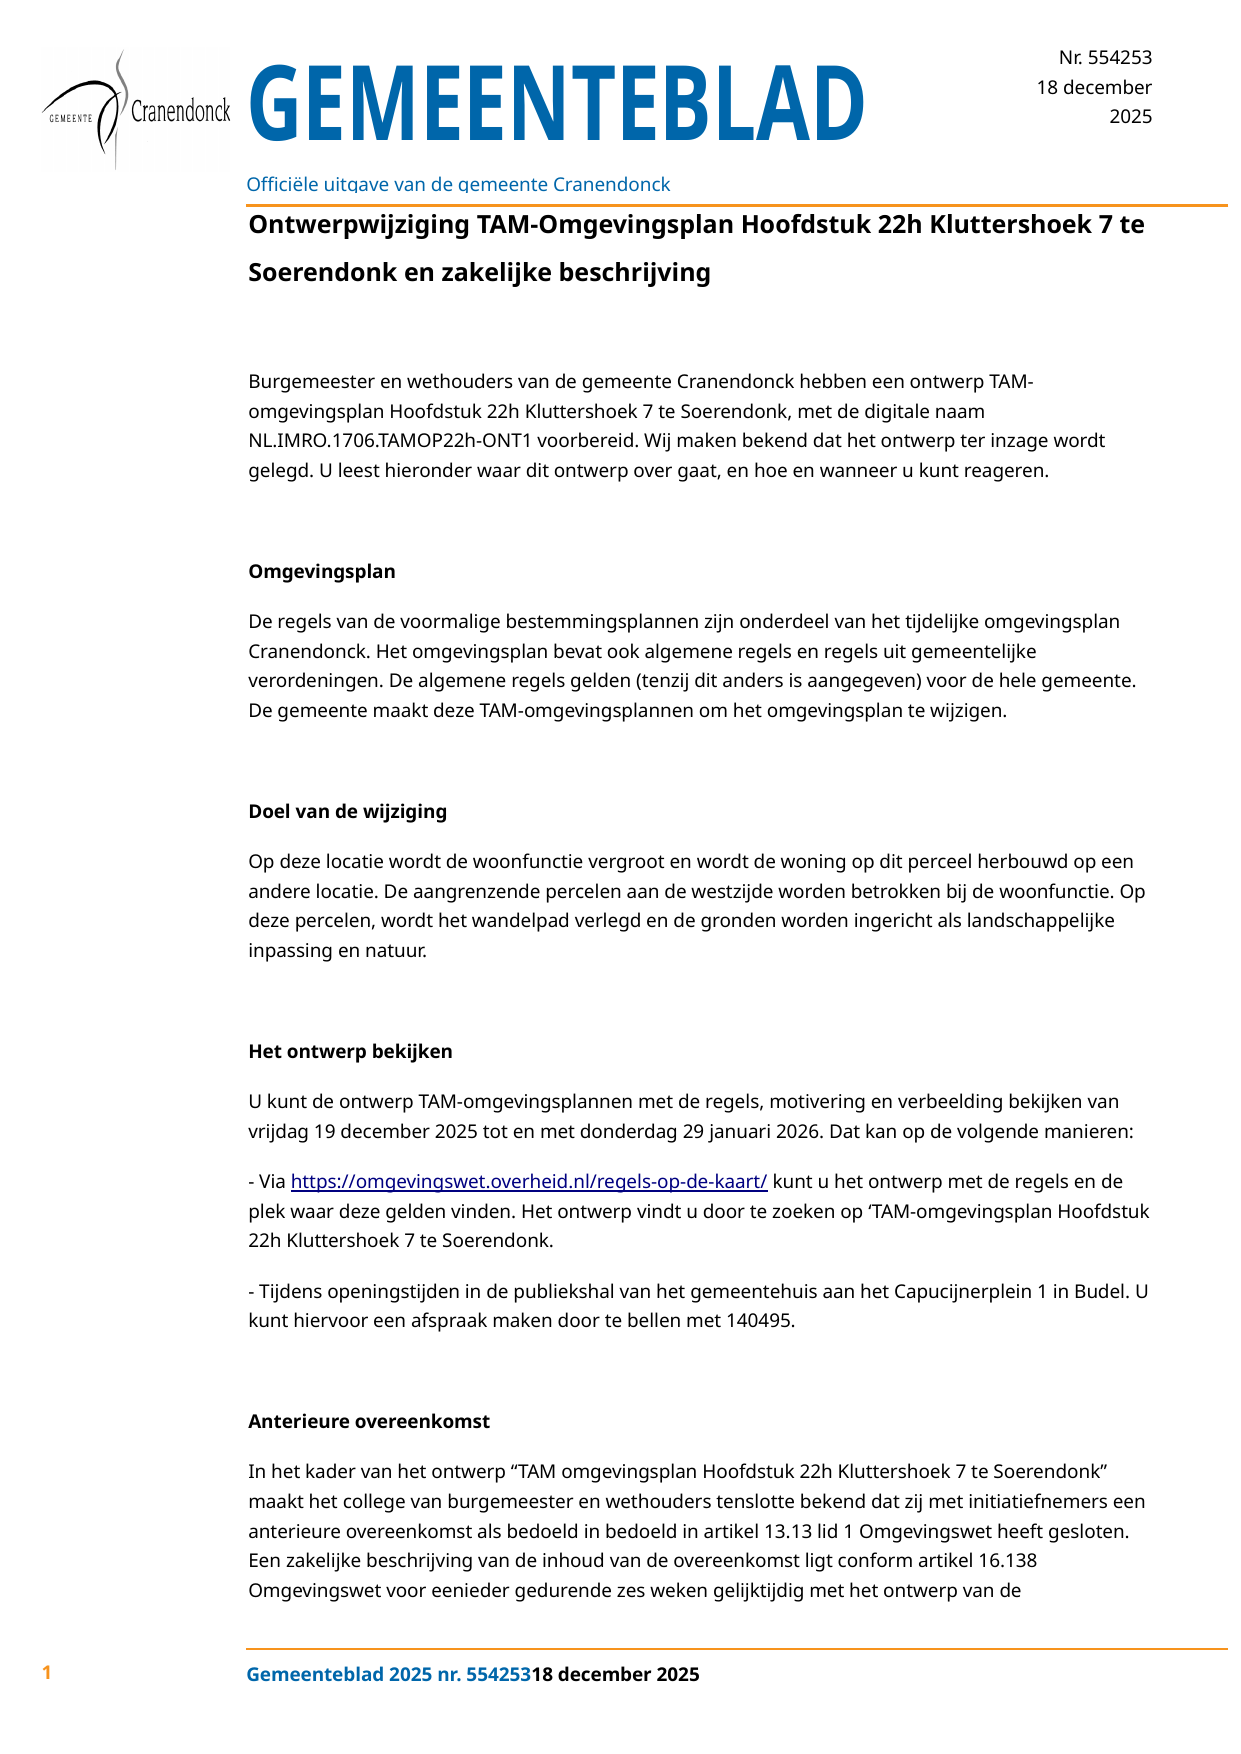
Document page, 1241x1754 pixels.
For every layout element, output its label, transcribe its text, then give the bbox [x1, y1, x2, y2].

text Ontwerpwijziging TAM-Omgevingsplan Hoofdstuk 22h Kluttershoek 7 te Soerendonk en zakelijke beschrijving [248, 207, 1152, 288]
text Op deze locatie wordt de woonfunctie vergroot en wordt de woning op dit perceel herbouwd op een andere locatie. De aangrenzende percelen aan de westzijde worden betrokken bij de woonfunctie. Op deze percelen, wordt het wandelpad verlegd en de gronden worden ingericht als landschappelijke inpassing en natuur. [248, 848, 1152, 963]
text De regels van de voormalige bestemmingsplannen zijn onderdeel van het tijdelijke omgevingsplan Cranendonck. Het omgevingsplan bevat ook algemene regels en regels uit gemeentelijke verordeningen. De algemene regels gelden (tenzij dit anders is aangegeven) voor de hele gemeente. De gemeente maakt deze TAM-omgevingsplannen om het omgevingsplan te wijzigen. [248, 608, 1152, 723]
text Anterieure overeenkomst [248, 1408, 1152, 1434]
text - Via https://omgevingswet.overheid.nl/regels-op-de-kaart/ kunt u het ontwerp met de regels en de plek waar deze gelden vinden. Het ontwerp vindt u door te zoeken op ‘TAM-omgevingsplan Hoofdstuk 22h Kluttershoek 7 te Soerendonk. [248, 1168, 1152, 1253]
text In het kader van het ontwerp “TAM omgevingsplan Hoofdstuk 22h Kluttershoek 7 te Soerendonk” maakt het college van burgemeester en wethouders tenslotte bekend dat zij met initiatiefnemers een anterieure overeenkomst als bedoeld in bedoeld in artikel 13.13 lid 1 Omgevingswet heeft gesloten. Een zakelijke beschrijving van de inhoud van de overeenkomst ligt conform artikel 16.138 Omgevingswet voor eenieder gedurende zes weken gelijktijdig met het ontwerp van de [248, 1459, 1152, 1603]
text U kunt de ontwerp TAM-omgevingsplannen met de regels, motivering en verbeelding bekijken van vrijdag 19 december 2025 tot en met donderdag 29 januari 2026. Dat kan op de volgende manieren: [248, 1088, 1152, 1144]
picture [41, 47, 231, 172]
text Het ontwerp bekijken [248, 1038, 1152, 1064]
text - Tijdens openingstijden in de publiekshal van het gemeentehuis aan het Capucijnerplein 1 in Budel. U kunt hiervoor een afspraak maken door te bellen met 140495. [248, 1278, 1152, 1333]
text Doel van de wijziging [248, 798, 1152, 824]
text Burgemeester en wethouders van de gemeente Cranendonck hebben een ontwerp TAM-omgevingsplan Hoofdstuk 22h Kluttershoek 7 te Soerendonk, met de digitale naam NL.IMRO.1706.TAMOP22h-ONT1 voorbereid. Wij maken bekend dat het ontwerp ter inzage wordt gelegd. U leest hieronder waar dit ontwerp over gaat, en hoe en wanneer u kunt reageren. [248, 368, 1152, 483]
text Omgevingsplan [248, 558, 1152, 584]
